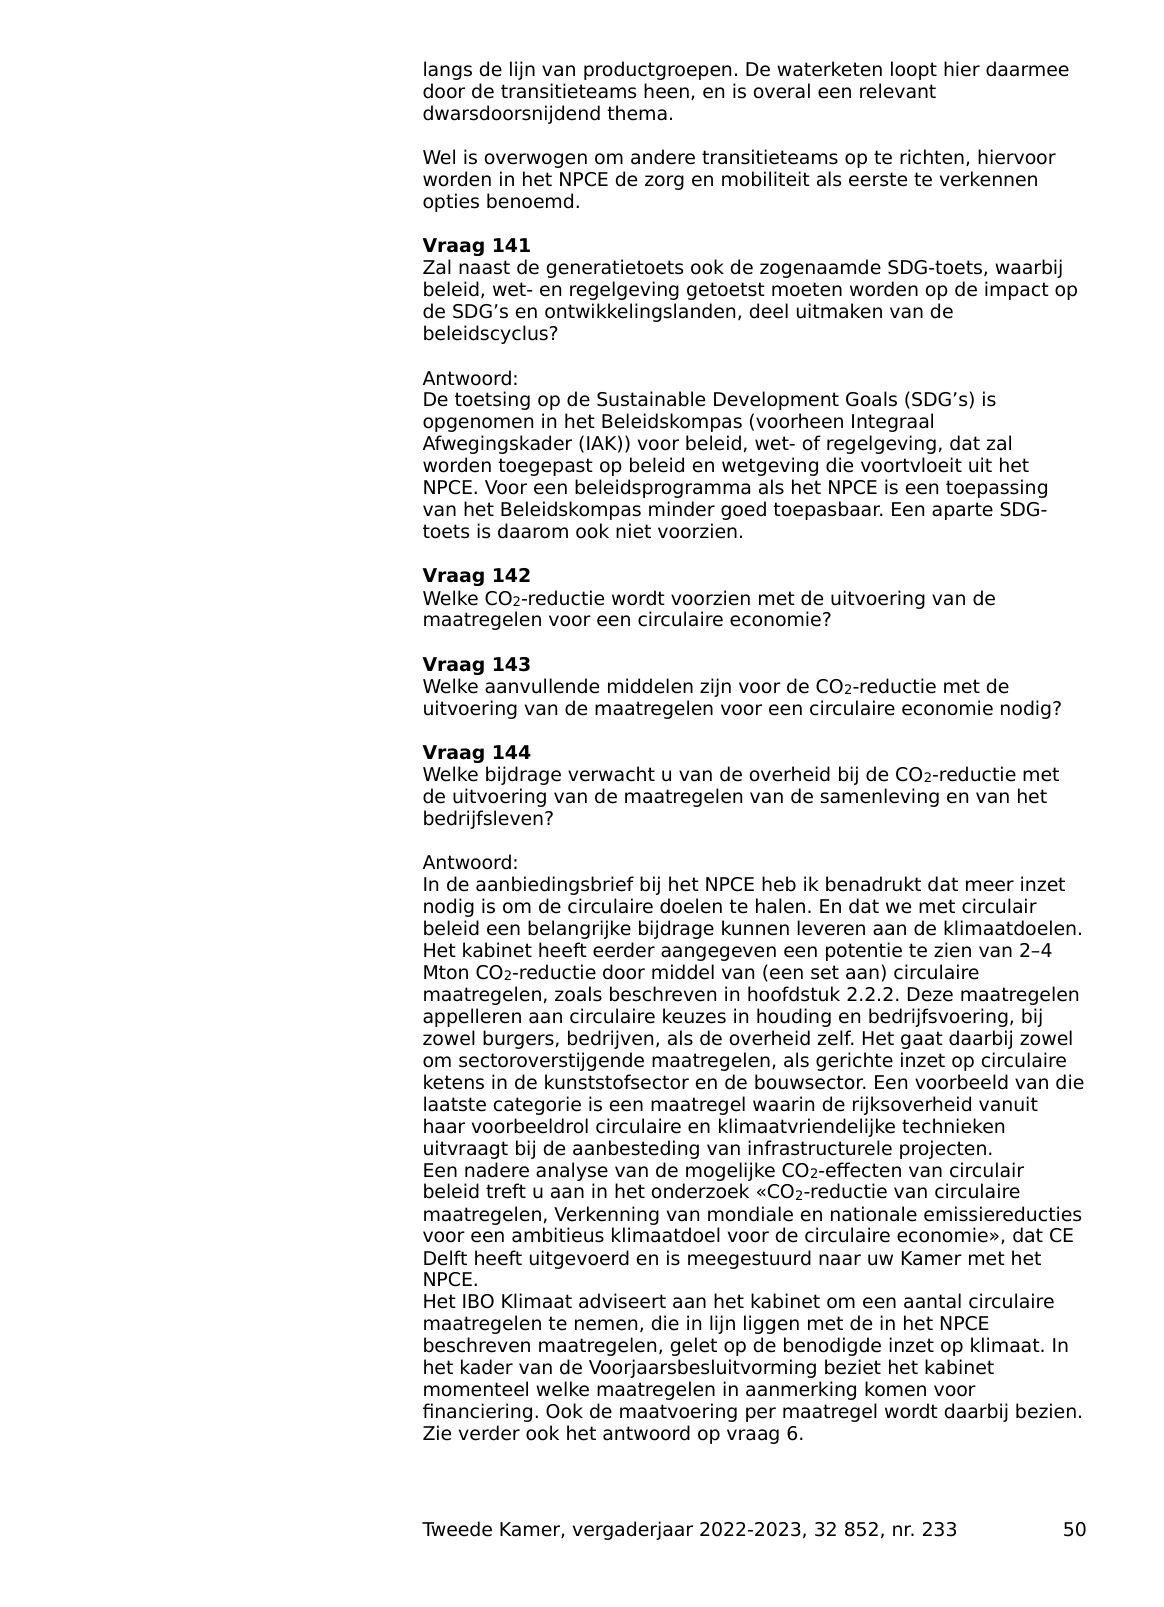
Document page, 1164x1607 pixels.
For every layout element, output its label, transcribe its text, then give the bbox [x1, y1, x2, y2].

text Antwoord: [422, 852, 1087, 874]
text Het IBO Klimaat adviseert aan het kabinet om een aantal circulaire maatregelen te nemen, die in lijn liggen met de in het NPCE beschreven maatregelen, gelet op de benodigde inzet op klimaat. In het kader van de Voorjaarsbesluitvorming beziet het kabinet momenteel welke maatregelen in aanmerking komen voor financiering. Ook de maatvoering per maatregel wordt daarbij bezien. Zie verder ook het antwoord op vraag 6. [422, 1291, 1087, 1445]
text Vraag 141 [422, 235, 1087, 257]
text Vraag 144 [422, 742, 1087, 764]
text Antwoord: [422, 367, 1087, 389]
text Een nadere analyse van de mogelijke CO2-effecten van circulair beleid treft u aan in het onderzoek «CO2-reductie van circulaire maatregelen, Verkenning van mondiale en nationale emissiereducties voor een ambitieus klimaatdoel voor de circulaire economie», dat CE Delft heeft uitgevoerd en is meegestuurd naar uw Kamer met het NPCE. [422, 1159, 1087, 1291]
text Vraag 143 [422, 653, 1087, 676]
text Wel is overwogen om andere transitieteams op te richten, hiervoor worden in het NPCE de zorg en mobiliteit als eerste te verkennen opties benoemd. [422, 147, 1087, 213]
text Welke CO2-reductie wordt voorzien met de uitvoering van de maatregelen voor een circulaire economie? [422, 587, 1087, 631]
text Welke aanvullende middelen zijn voor de CO2-reductie met de uitvoering van de maatregelen voor een circulaire economie nodig? [422, 676, 1087, 719]
text Welke bijdrage verwacht u van de overheid bij de CO2-reductie met de uitvoering van de maatregelen van de samenleving en van het bedrijfsleven? [422, 764, 1087, 829]
text In de aanbiedingsbrief bij het NPCE heb ik benadrukt dat meer inzet nodig is om de circulaire doelen te halen. En dat we met circulair beleid een belangrijke bijdrage kunnen leveren aan de klimaatdoelen. Het kabinet heeft eerder aangegeven een potentie te zien van 2–4 Mton CO2-reductie door middel van (een set aan) circulaire maatregelen, zoals beschreven in hoofdstuk 2.2.2. Deze maatregelen appelleren aan circulaire keuzes in houding en bedrijfsvoering, bij zowel burgers, bedrijven, als de overheid zelf. Het gaat daarbij zowel om sectoroverstijgende maatregelen, als gerichte inzet op circulaire ketens in de kunststofsector en de bouwsector. Een voorbeeld van die laatste categorie is een maatregel waarin de rijksoverheid vanuit haar voorbeeldrol circulaire en klimaatvriendelijke technieken uitvraagt bij de aanbesteding van infrastructurele projecten. [422, 874, 1087, 1159]
text Vraag 142 [422, 565, 1087, 587]
text langs de lijn van productgroepen. De waterketen loopt hier daarmee door de transitieteams heen, en is overal een relevant dwarsdoorsnijdend thema. [422, 59, 1087, 125]
text De toetsing op de Sustainable Development Goals (SDG’s) is opgenomen in het Beleidskompas (voorheen Integraal Afwegingskader (IAK)) voor beleid, wet- of regelgeving, dat zal worden toegepast op beleid en wetgeving die voortvloeit uit het NPCE. Voor een beleidsprogramma als het NPCE is een toepassing van het Beleidskompas minder goed toepasbaar. Een aparte SDG-toets is daarom ook niet voorzien. [422, 389, 1087, 543]
text Zal naast de generatietoets ook de zogenaamde SDG-toets, waarbij beleid, wet- en regelgeving getoetst moeten worden op de impact op de SDG’s en ontwikkelingslanden, deel uitmaken van de beleidscyclus? [422, 257, 1087, 345]
